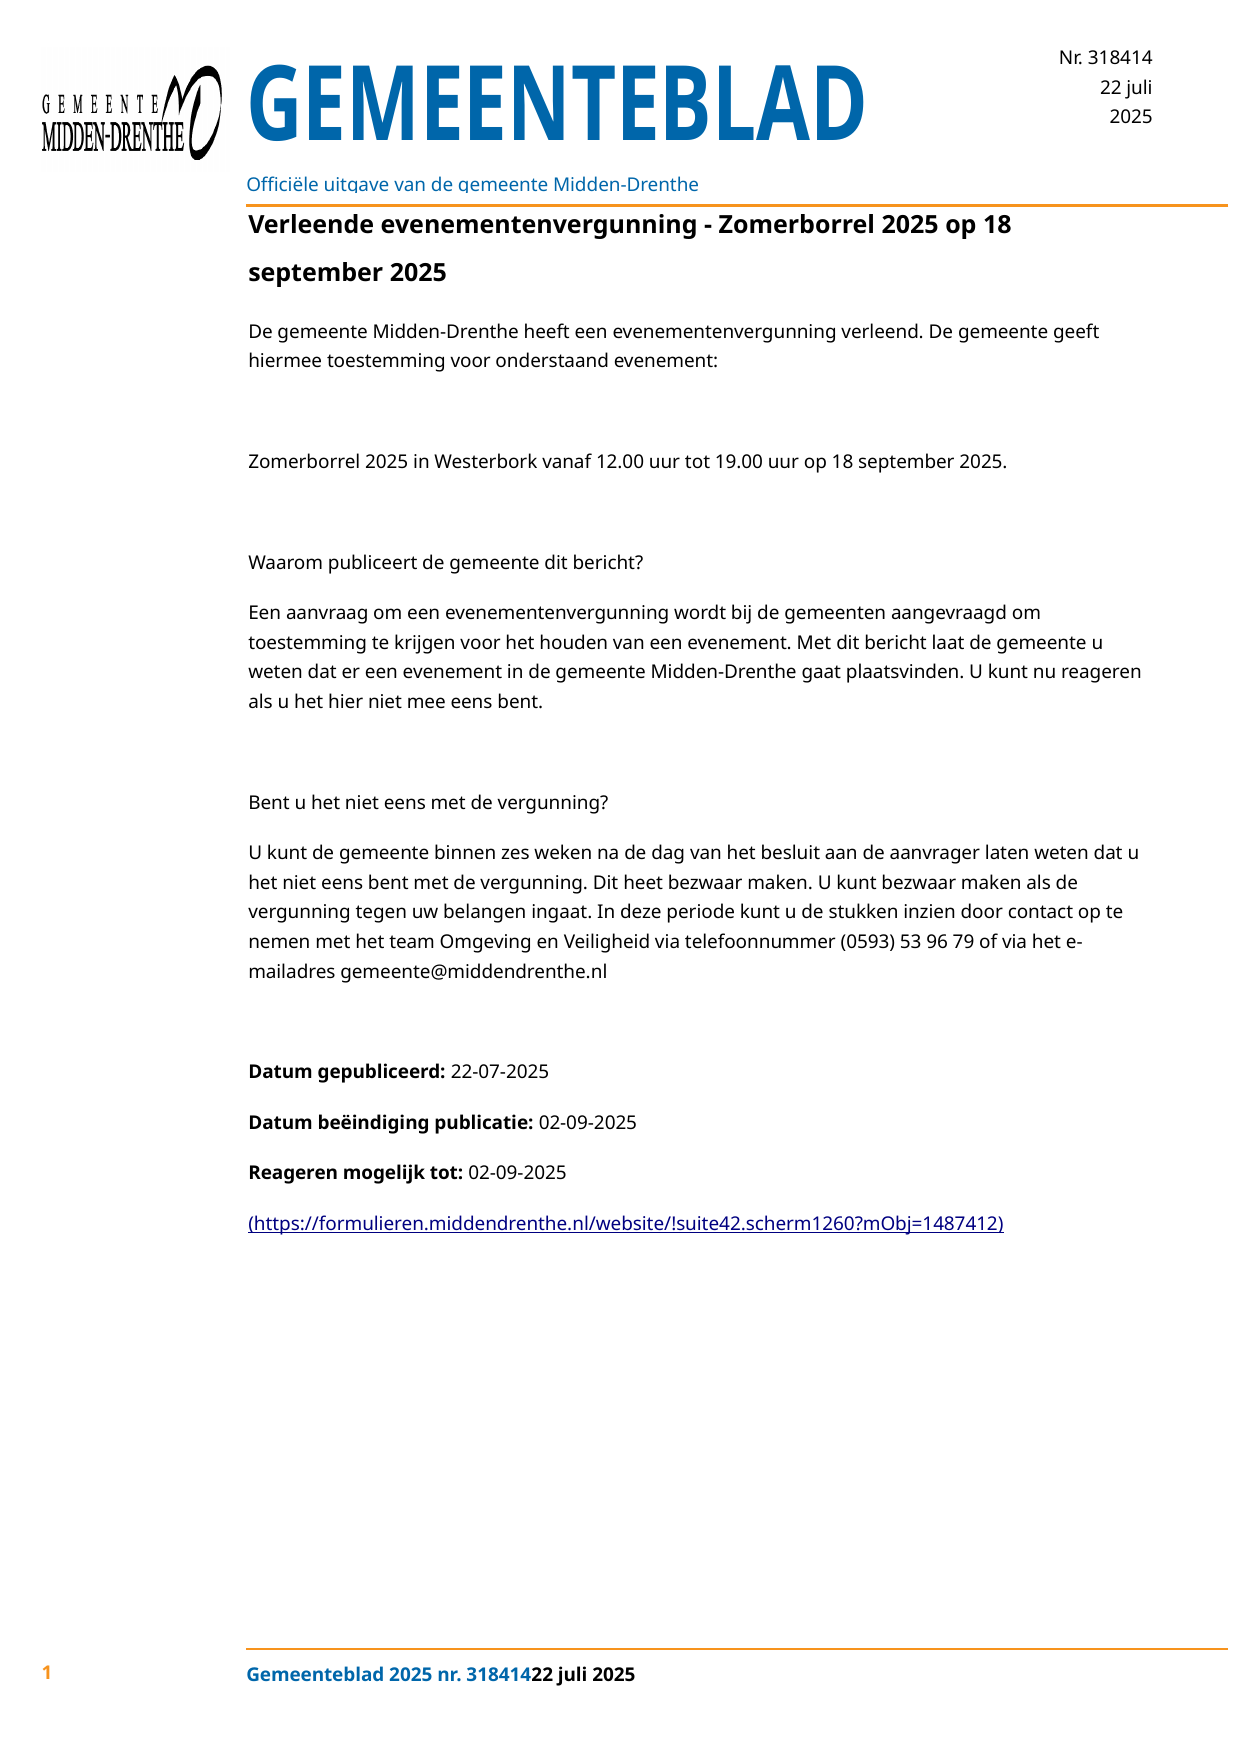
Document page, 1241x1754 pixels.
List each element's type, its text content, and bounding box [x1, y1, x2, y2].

text Datum gepubliceerd: 22-07-2025 [248, 1059, 1152, 1084]
text (https://formulieren.middendrenthe.nl/website/!suite42.scherm1260?mObj=1487412) [248, 1210, 1152, 1236]
text Een aanvraag om een evenementenvergunning wordt bij de gemeenten aangevraagd om toestemming te krijgen voor het houden van een evenement. Met dit bericht laat de gemeente u weten dat er een evenement in de gemeente Midden-Drenthe gaat plaatsvinden. U kunt nu reageren als u het hier niet mee eens bent. [248, 599, 1152, 714]
text De gemeente Midden-Drenthe heeft een evenementenvergunning verleend. De gemeente geeft hiermee toestemming voor onderstaand evenement: [248, 318, 1152, 373]
picture [41, 47, 231, 172]
text Zomerborrel 2025 in Westerbork vanaf 12.00 uur tot 19.00 uur op 18 september 2025. [248, 448, 1152, 474]
text Verleende evenementenvergunning - Zomerborrel 2025 op 18 september 2025 [248, 207, 1152, 288]
text Reageren mogelijk tot: 02-09-2025 [248, 1159, 1152, 1185]
text U kunt de gemeente binnen zes weken na de dag van het besluit aan de aanvrager laten weten dat u het niet eens bent met de vergunning. Dit heet bezwaar maken. U kunt bezwaar maken als de vergunning tegen uw belangen ingaat. In deze periode kunt u de stukken inzien door contact op te nemen met het team Omgeving en Veiligheid via telefoonnummer (0593) 53 96 79 of via het e-mailadres gemeente@middendrenthe.nl [248, 839, 1152, 984]
text Datum beëindiging publicatie: 02-09-2025 [248, 1109, 1152, 1135]
text Waarom publiceert de gemeente dit bericht? [248, 549, 1152, 575]
text Bent u het niet eens met de vergunning? [248, 789, 1152, 815]
